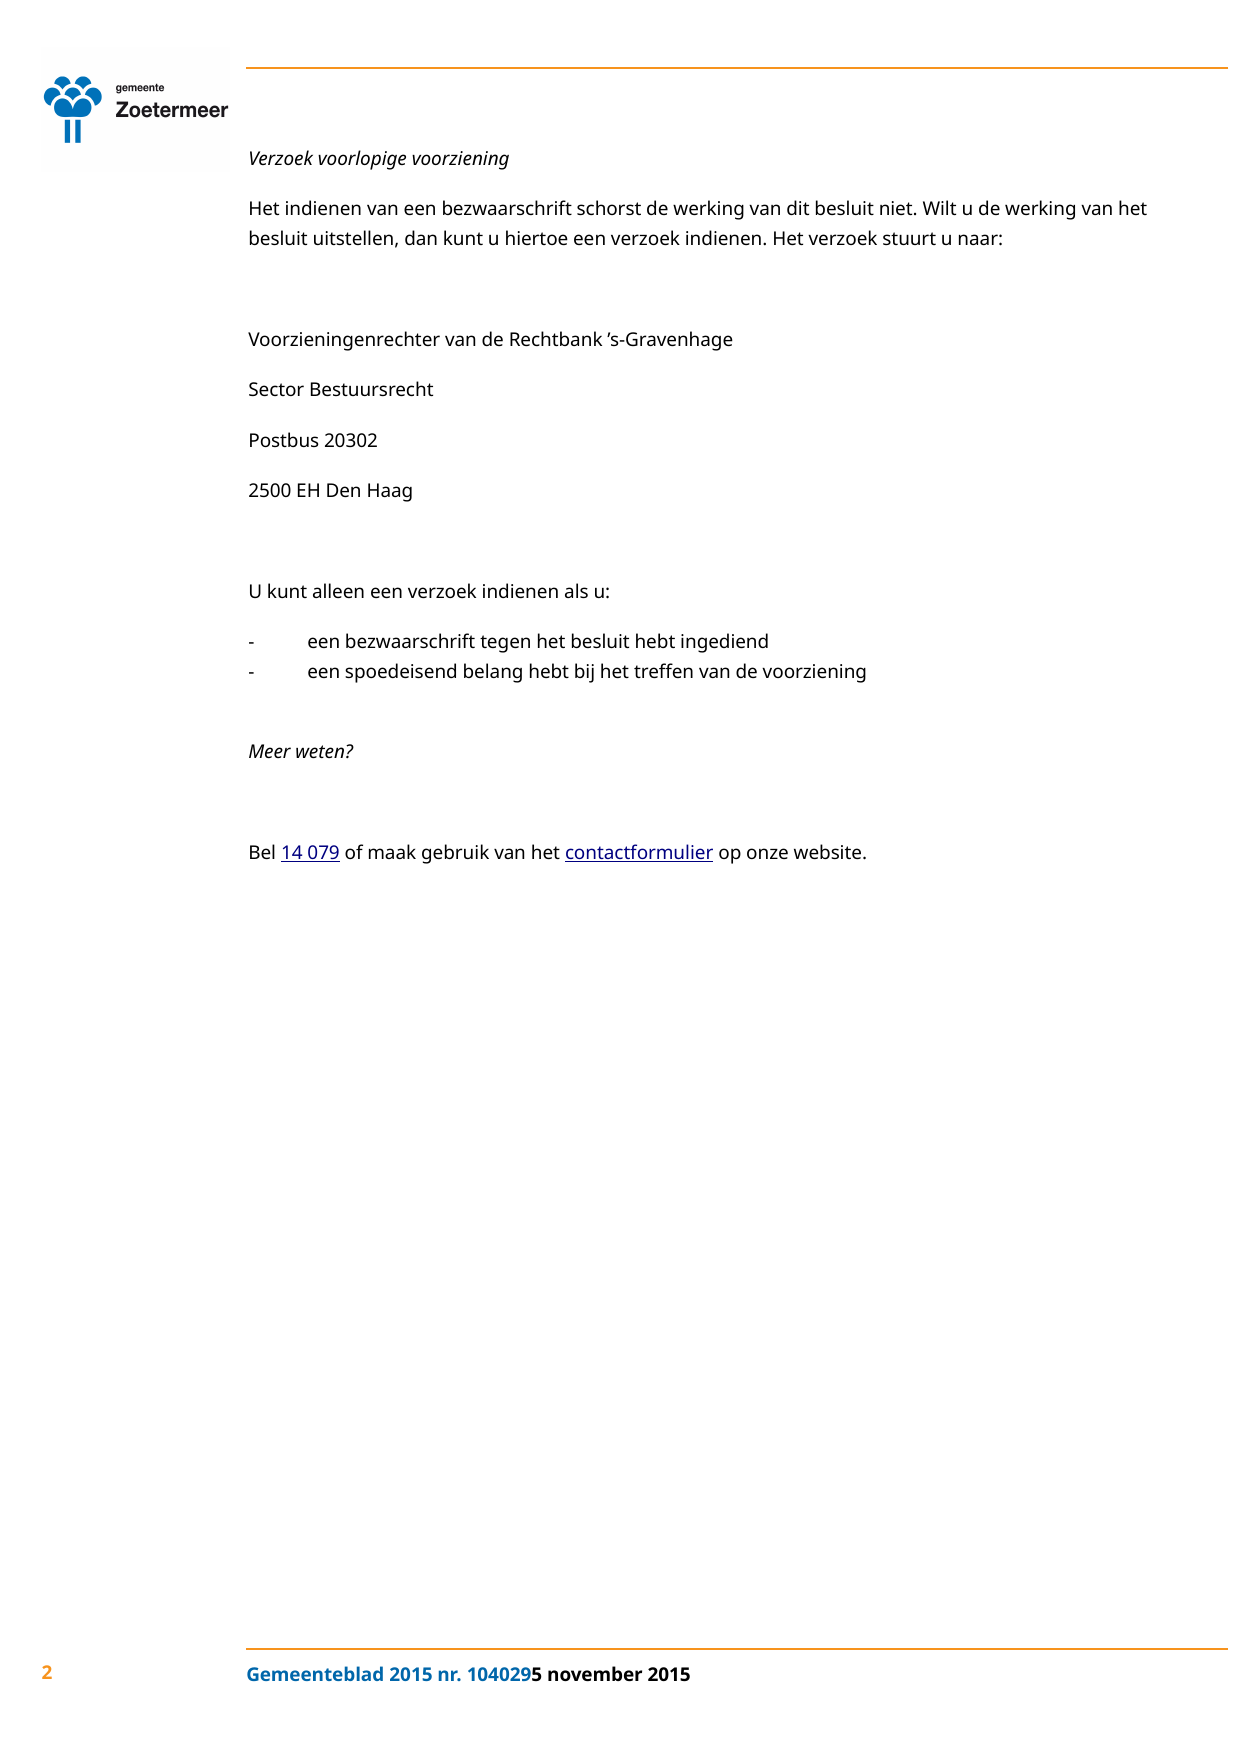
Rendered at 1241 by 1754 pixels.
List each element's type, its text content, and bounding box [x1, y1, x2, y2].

picture [41, 47, 231, 172]
text 2500 EH Den Haag [248, 477, 1152, 503]
text Het indienen van een bezwaarschrift schorst de werking van dit besluit niet. Wilt u de werking van het besluit uitstellen, dan kunt u hiertoe een verzoek indienen. Het verzoek stuurt u naar: [248, 196, 1152, 251]
list een spoedeisend belang hebt bij het treffen van de voorziening [248, 658, 1152, 684]
text U kunt alleen een verzoek indienen als u: [248, 578, 1152, 604]
text Meer weten? [248, 738, 1152, 764]
text Bel 14 079 of maak gebruik van het contactformulier op onze website. [248, 839, 1152, 865]
text Sector Bestuursrecht [248, 376, 1152, 402]
text Voorzieningenrechter van de Rechtbank ’s-Gravenhage [248, 326, 1152, 352]
text Verzoek voorlopige voorziening [248, 145, 1152, 171]
text Postbus 20302 [248, 427, 1152, 453]
list een bezwaarschrift tegen het besluit hebt ingediend [248, 628, 1152, 654]
